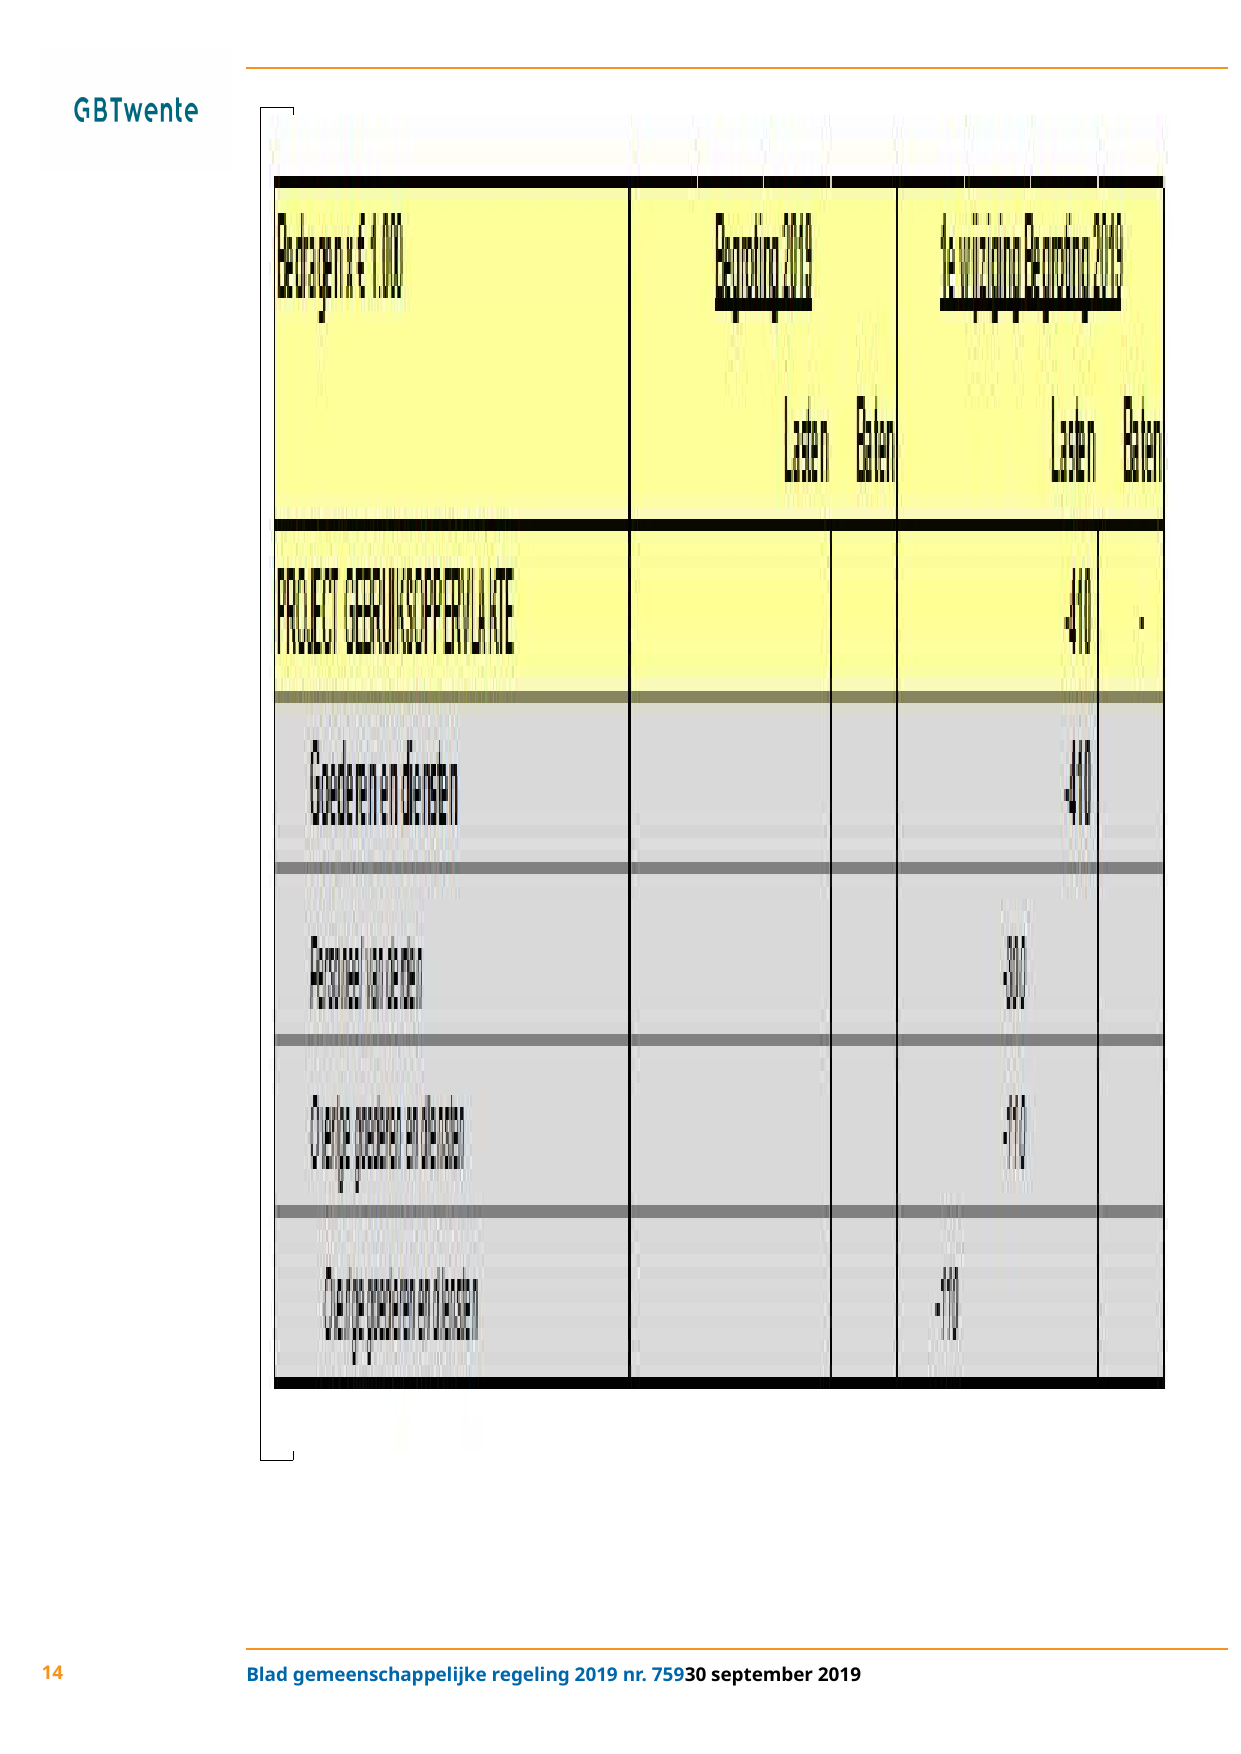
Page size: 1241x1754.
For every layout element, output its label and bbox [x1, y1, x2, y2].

picture [268, 115, 1173, 1451]
picture [41, 47, 231, 172]
